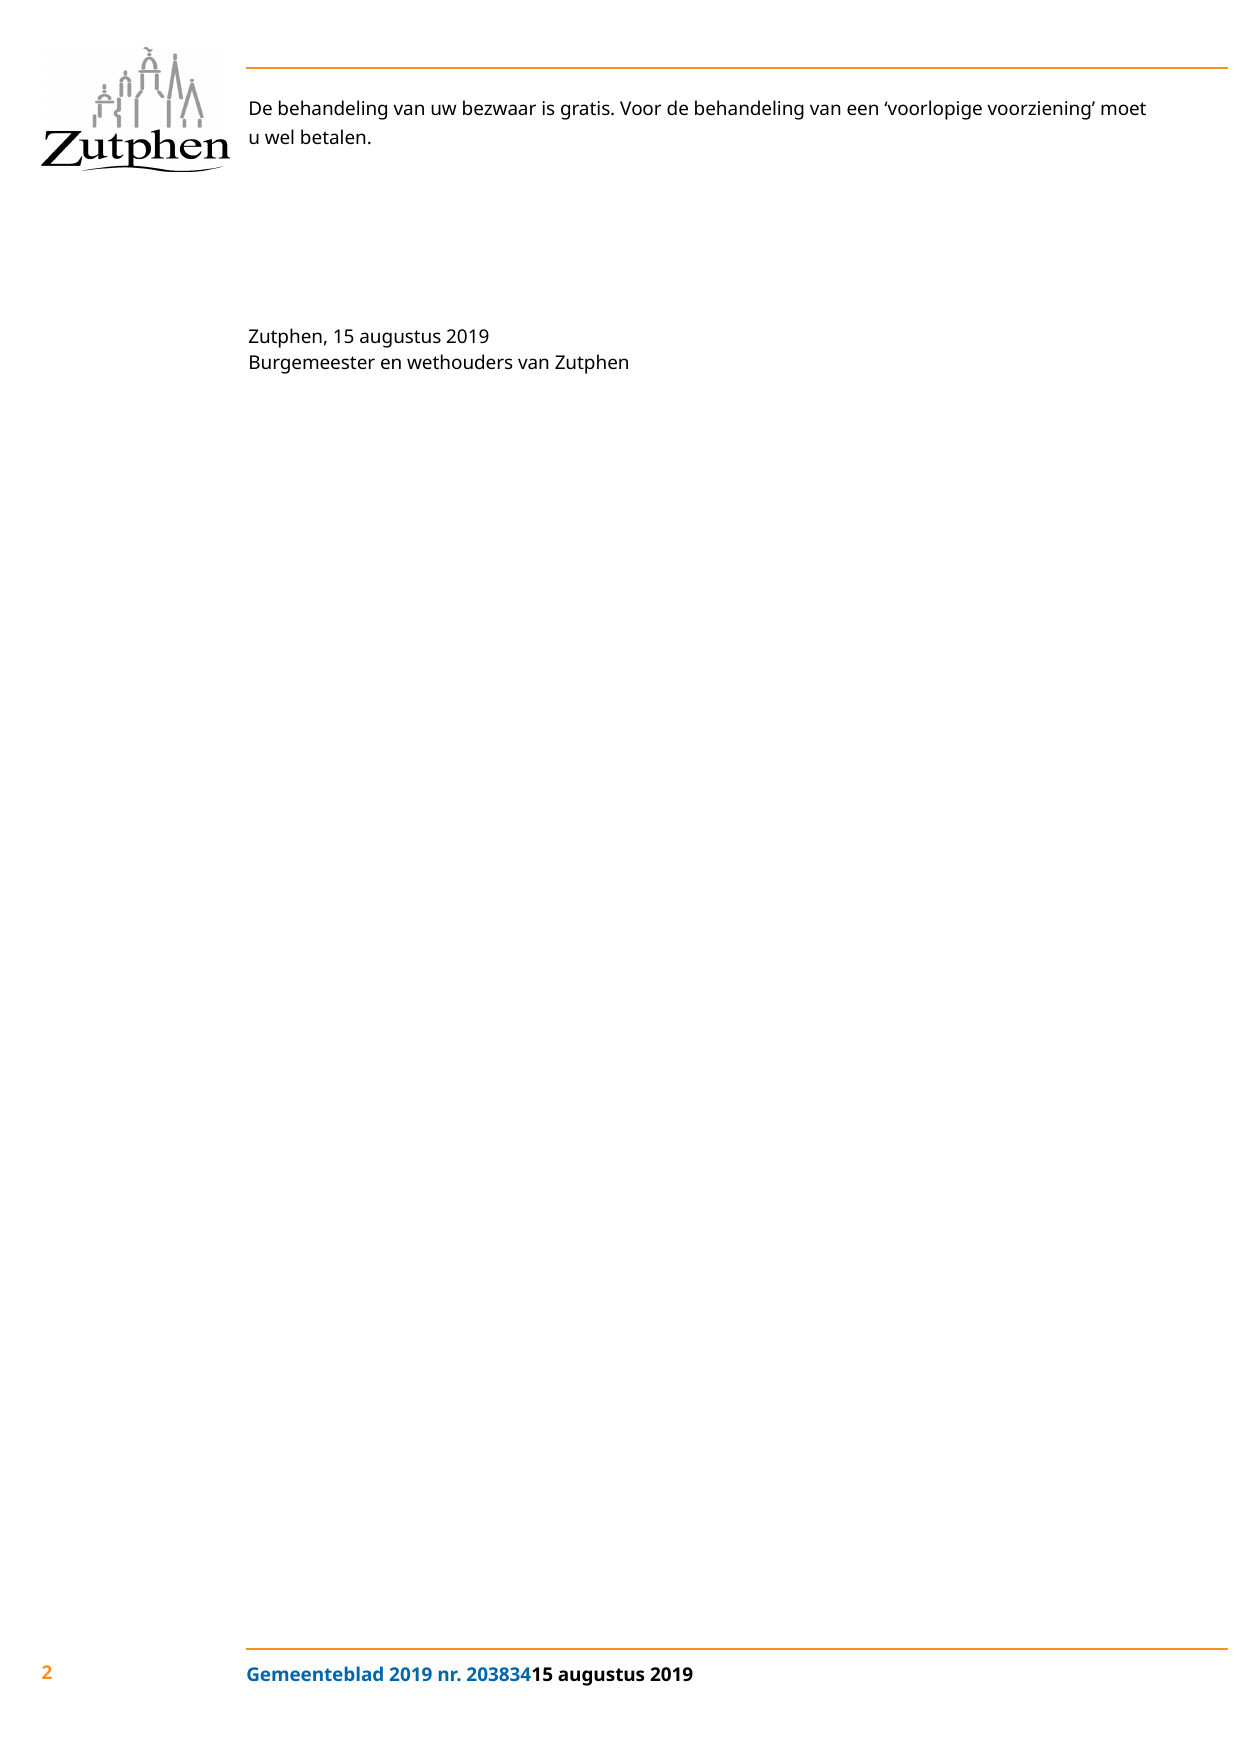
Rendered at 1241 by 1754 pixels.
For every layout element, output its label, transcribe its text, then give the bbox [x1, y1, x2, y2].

text De behandeling van uw bezwaar is gratis. Voor de behandeling van een ‘voorlopige voorziening’ moet u wel betalen. [248, 95, 1152, 150]
picture [41, 47, 231, 172]
text Zutphen, 15 augustus 2019 [248, 323, 1152, 349]
text Burgemeester en wethouders van Zutphen [248, 349, 1152, 375]
